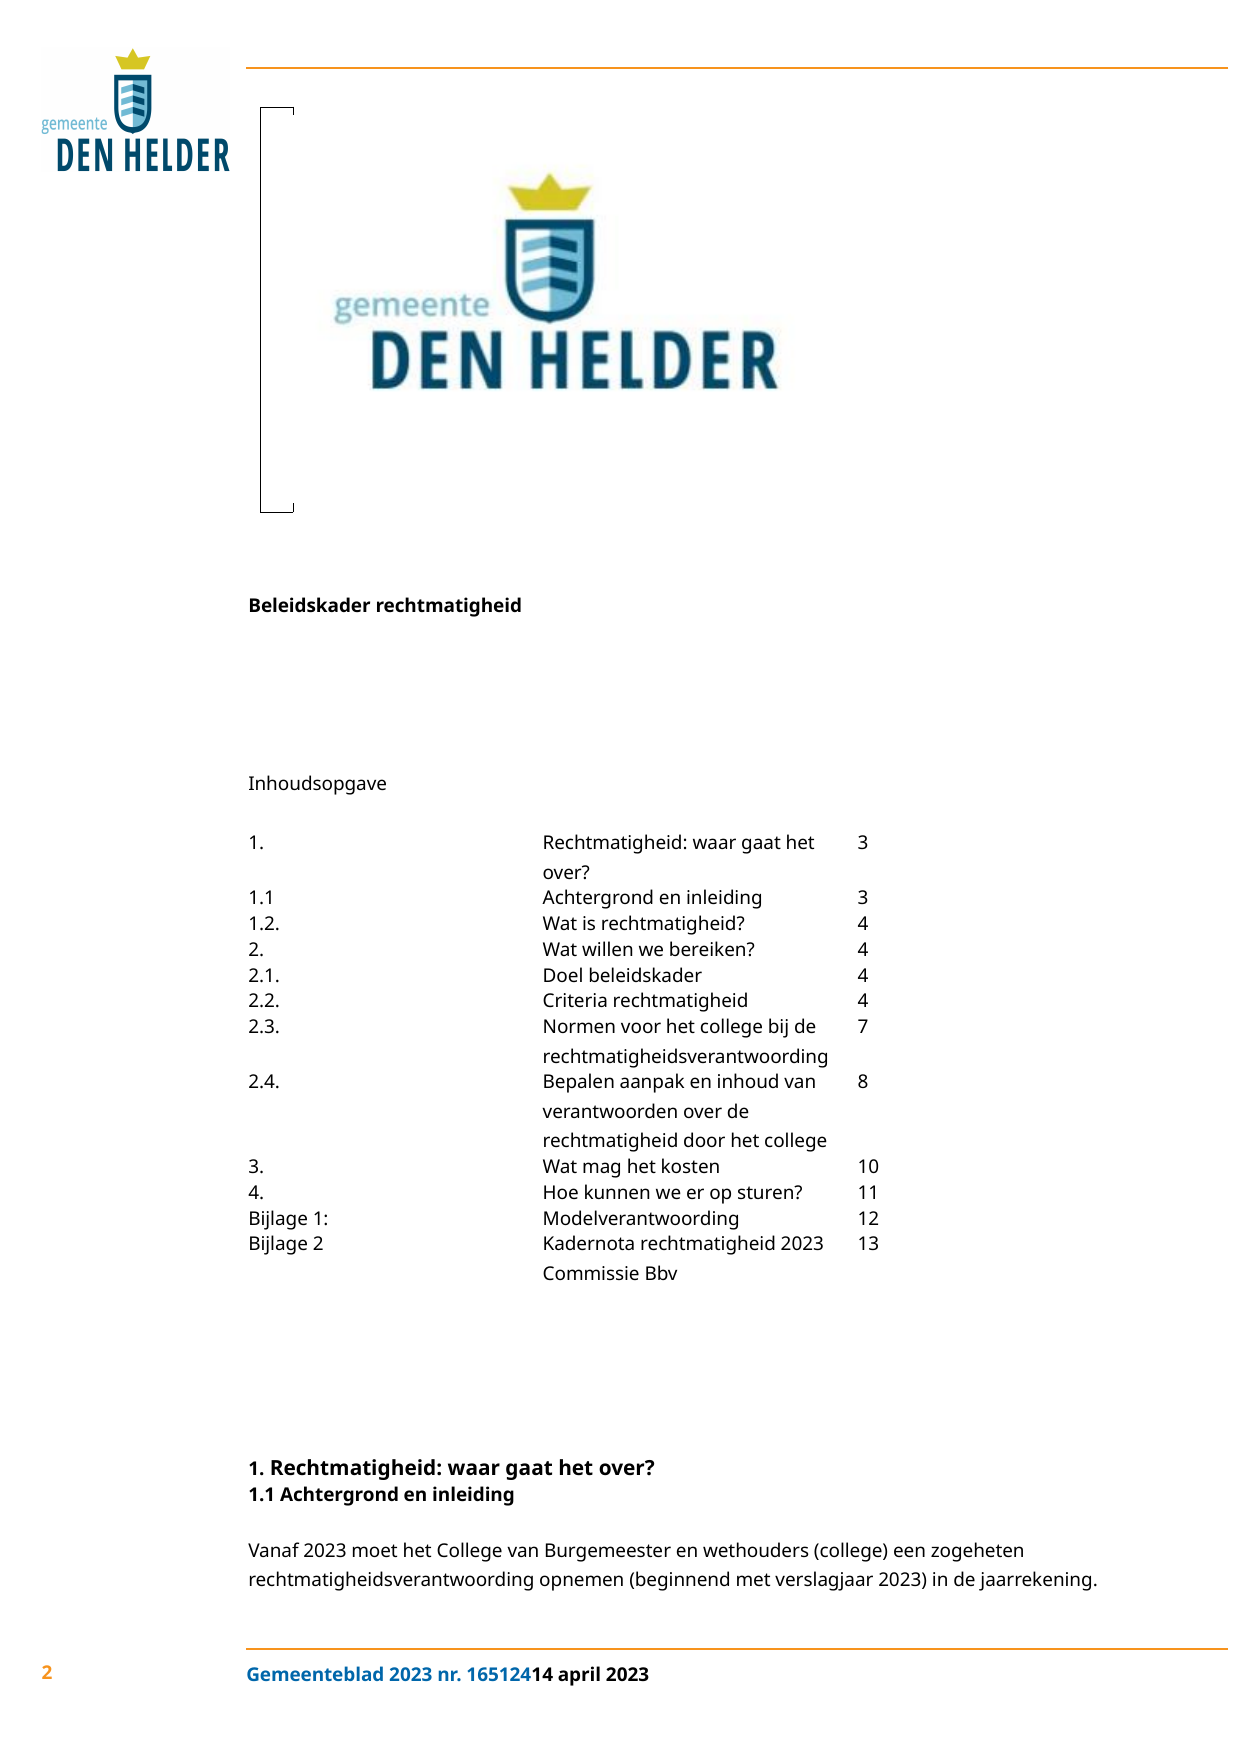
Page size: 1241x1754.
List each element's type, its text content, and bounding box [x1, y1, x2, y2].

table_header 3 [857, 829, 1152, 884]
text Vanaf 2023 moet het College van Burgemeester en wethouders (college) een zogeheten [248, 1537, 1152, 1563]
table_cell 12 [857, 1205, 1152, 1231]
table_cell Wat willen we bereiken? [543, 936, 857, 962]
table_cell Achtergrond en inleiding [543, 885, 857, 910]
picture [182, 144, 187, 165]
table_cell 1.2. [248, 910, 542, 936]
picture [63, 144, 68, 165]
table_cell 2.2. [248, 988, 542, 1013]
table_cell Normen voor het college bij de rechtmatigheidsverantwoording [543, 1013, 857, 1068]
picture [41, 47, 231, 172]
table_header 1. [248, 829, 542, 884]
table_cell Criteria rechtmatigheid [543, 988, 857, 1013]
table_cell 4 [857, 910, 1152, 936]
table_cell Hoe kunnen we er op sturen? [543, 1179, 857, 1205]
table_cell 2.4. [248, 1069, 542, 1153]
text 1.1 Achtergrond en inleiding [248, 1482, 1152, 1507]
table_cell Wat is rechtmatigheid? [543, 910, 857, 936]
table_cell 4 [857, 962, 1152, 987]
table_cell 1.1 [248, 885, 542, 910]
picture [130, 157, 135, 172]
table_cell 3. [248, 1154, 542, 1179]
table_cell Wat mag het kosten [543, 1154, 857, 1179]
table_cell 2.1. [248, 962, 542, 987]
text 1. Rechtmatigheid: waar gaat het over? [248, 1453, 1152, 1482]
table_cell 11 [857, 1179, 1152, 1205]
table_cell Kadernota rechtmatigheid 2023 Commissie Bbv [543, 1231, 857, 1286]
table_cell 2.3. [248, 1013, 542, 1068]
table_cell 8 [857, 1069, 1152, 1153]
picture [268, 115, 888, 503]
table_cell 10 [857, 1154, 1152, 1179]
text Inhoudsopgave [248, 770, 1152, 796]
table_cell 4. [248, 1179, 542, 1205]
table_cell 7 [857, 1013, 1152, 1068]
table_cell Doel beleidskader [543, 962, 857, 987]
table_header Rechtmatigheid: waar gaat het over? [543, 829, 857, 884]
table_cell 13 [857, 1231, 1152, 1286]
table_cell Modelverantwoording [543, 1205, 857, 1231]
table_cell 3 [857, 885, 1152, 910]
table_cell Bijlage 1: [248, 1205, 542, 1231]
text Beleidskader rechtmatigheid [248, 592, 1152, 618]
table_cell 4 [857, 988, 1152, 1013]
picture [220, 160, 224, 172]
table_cell 4 [857, 936, 1152, 962]
picture [100, 154, 106, 172]
table_cell Bepalen aanpak en inhoud van verantwoorden over de rechtmatigheid door het college [543, 1069, 857, 1153]
text rechtmatigheidsverantwoording opnemen (beginnend met verslagjaar 2023) in de jaarrekening. [248, 1566, 1152, 1592]
table_cell 2. [248, 936, 542, 962]
table_cell Bijlage 2 [248, 1231, 542, 1286]
